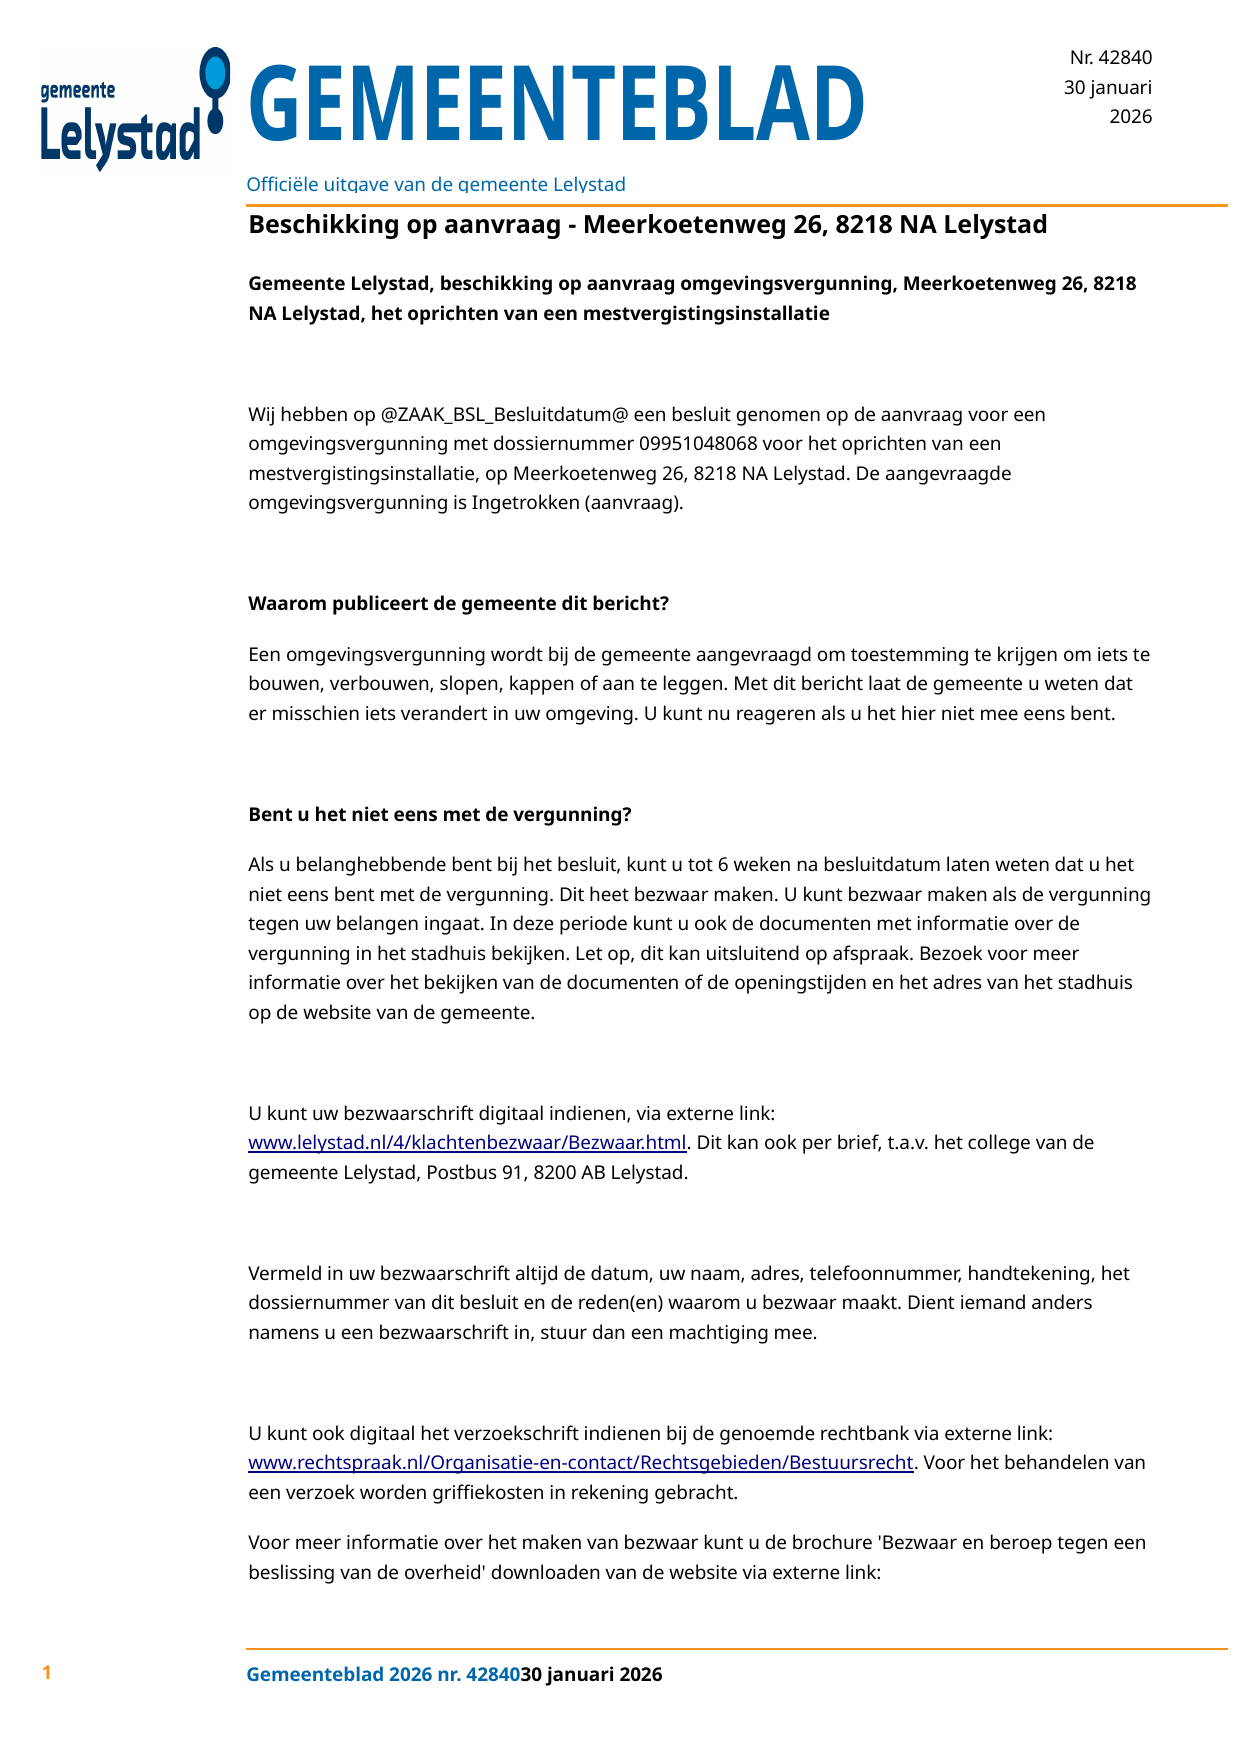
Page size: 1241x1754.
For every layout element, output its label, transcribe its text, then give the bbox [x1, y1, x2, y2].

picture [41, 47, 231, 172]
text U kunt uw bezwaarschrift digitaal indienen, via externe link: www.lelystad.nl/4/klachtenbezwaar/Bezwaar.html. Dit kan ook per brief, t.a.v. het college van de gemeente Lelystad, Postbus 91, 8200 AB Lelystad. [248, 1100, 1152, 1185]
text Gemeente Lelystad, beschikking op aanvraag omgevingsvergunning, Meerkoetenweg 26, 8218 NA Lelystad, het oprichten van een mestvergistingsinstallatie [248, 270, 1152, 326]
text Beschikking op aanvraag - Meerkoetenweg 26, 8218 NA Lelystad [248, 207, 1152, 241]
text Als u belanghebbende bent bij het besluit, kunt u tot 6 weken na besluitdatum laten weten dat u het niet eens bent met de vergunning. Dit heet bezwaar maken. U kunt bezwaar maken als de vergunning tegen uw belangen ingaat. In deze periode kunt u ook de documenten met informatie over de vergunning in het stadhuis bekijken. Let op, dit kan uitsluitend op afspraak. Bezoek voor meer informatie over het bekijken van de documenten of de openingstijden en het adres van het stadhuis op de website van de gemeente. [248, 851, 1152, 1025]
text Wij hebben op @ZAAK_BSL_Besluitdatum@ een besluit genomen op de aanvraag voor een omgevingsvergunning met dossiernummer 09951048068 voor het oprichten van een mestvergistingsinstallatie, op Meerkoetenweg 26, 8218 NA Lelystad. De aangevraagde omgevingsvergunning is Ingetrokken (aanvraag). [248, 401, 1152, 515]
text Bent u het niet eens met de vergunning? [248, 801, 1152, 826]
text Waarom publiceert de gemeente dit bericht? [248, 590, 1152, 616]
text Vermeld in uw bezwaarschrift altijd de datum, uw naam, adres, telefoonnummer, handtekening, het dossiernummer van dit besluit en de reden(en) waarom u bezwaar maakt. Dient iemand anders namens u een bezwaarschrift in, stuur dan een machtiging mee. [248, 1260, 1152, 1345]
text U kunt ook digitaal het verzoekschrift indienen bij de genoemde rechtbank via externe link: www.rechtspraak.nl/Organisatie-en-contact/Rechtsgebieden/Bestuursrecht. Voor het behandelen van een verzoek worden griffiekosten in rekening gebracht. [248, 1420, 1152, 1505]
text Voor meer informatie over het maken van bezwaar kunt u de brochure 'Bezwaar en beroep tegen een beslissing van de overheid' downloaden van de website via externe link: [248, 1529, 1152, 1585]
text Een omgevingsvergunning wordt bij de gemeente aangevraagd om toestemming te krijgen om iets te bouwen, verbouwen, slopen, kappen of aan te leggen. Met dit bericht laat de gemeente u weten dat er misschien iets verandert in uw omgeving. U kunt nu reageren als u het hier niet mee eens bent. [248, 641, 1152, 726]
